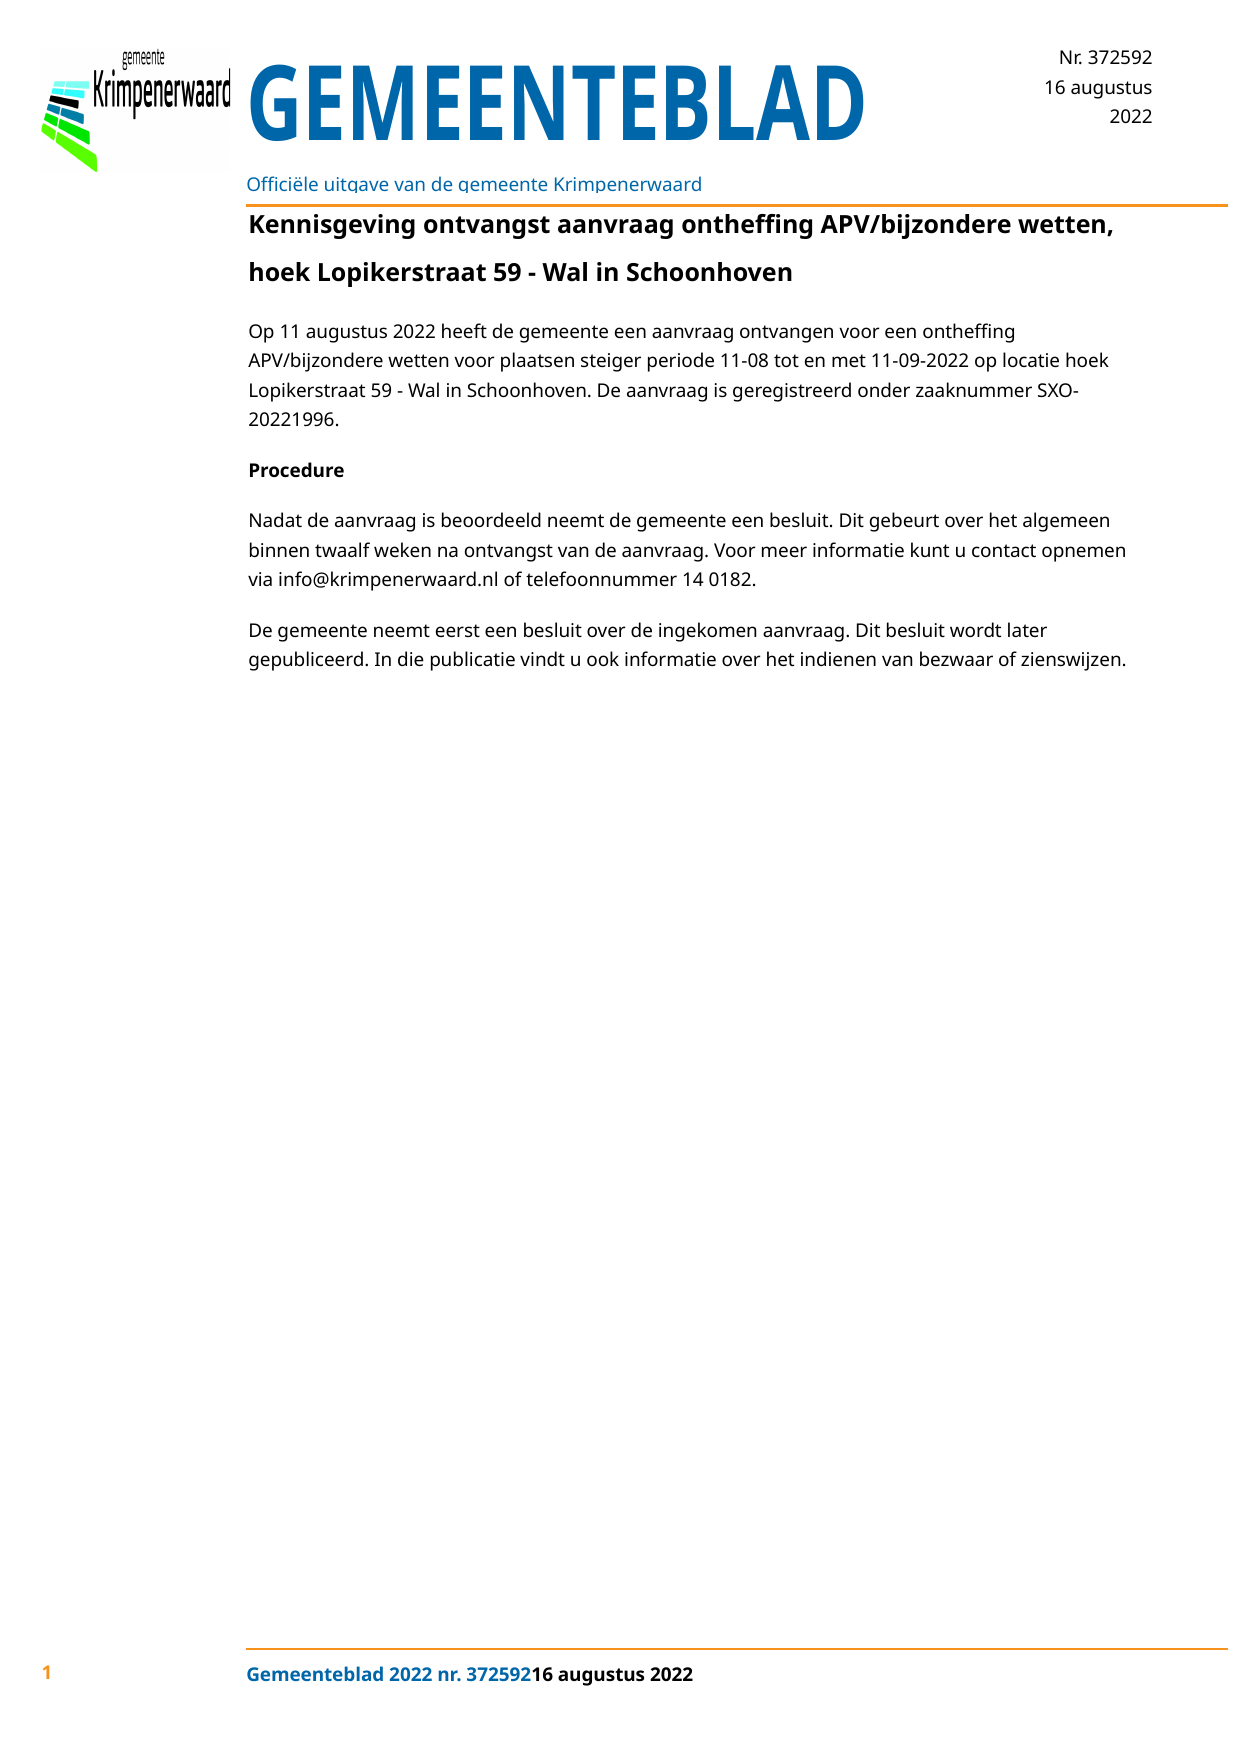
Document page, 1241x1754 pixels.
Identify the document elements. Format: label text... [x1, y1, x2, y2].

text De gemeente neemt eerst een besluit over de ingekomen aanvraag. Dit besluit wordt later gepubliceerd. In die publicatie vindt u ook informatie over het indienen van bezwaar of zienswijzen. [248, 617, 1152, 672]
text Op 11 augustus 2022 heeft de gemeente een aanvraag ontvangen voor een ontheffing APV/bijzondere wetten voor plaatsen steiger periode 11-08 tot en met 11-09-2022 op locatie hoek Lopikerstraat 59 - Wal in Schoonhoven. De aanvraag is geregistreerd onder zaaknummer SXO-20221996. [248, 318, 1152, 432]
text Kennisgeving ontvangst aanvraag ontheffing APV/bijzondere wetten, hoek Lopikerstraat 59 - Wal in Schoonhoven [248, 207, 1152, 288]
text Procedure [248, 457, 1152, 483]
picture [41, 47, 231, 172]
text Nadat de aanvraag is beoordeeld neemt de gemeente een besluit. Dit gebeurt over het algemeen binnen twaalf weken na ontvangst van de aanvraag. Voor meer informatie kunt u contact opnemen via info@krimpenerwaard.nl of telefoonnummer 14 0182. [248, 507, 1152, 592]
